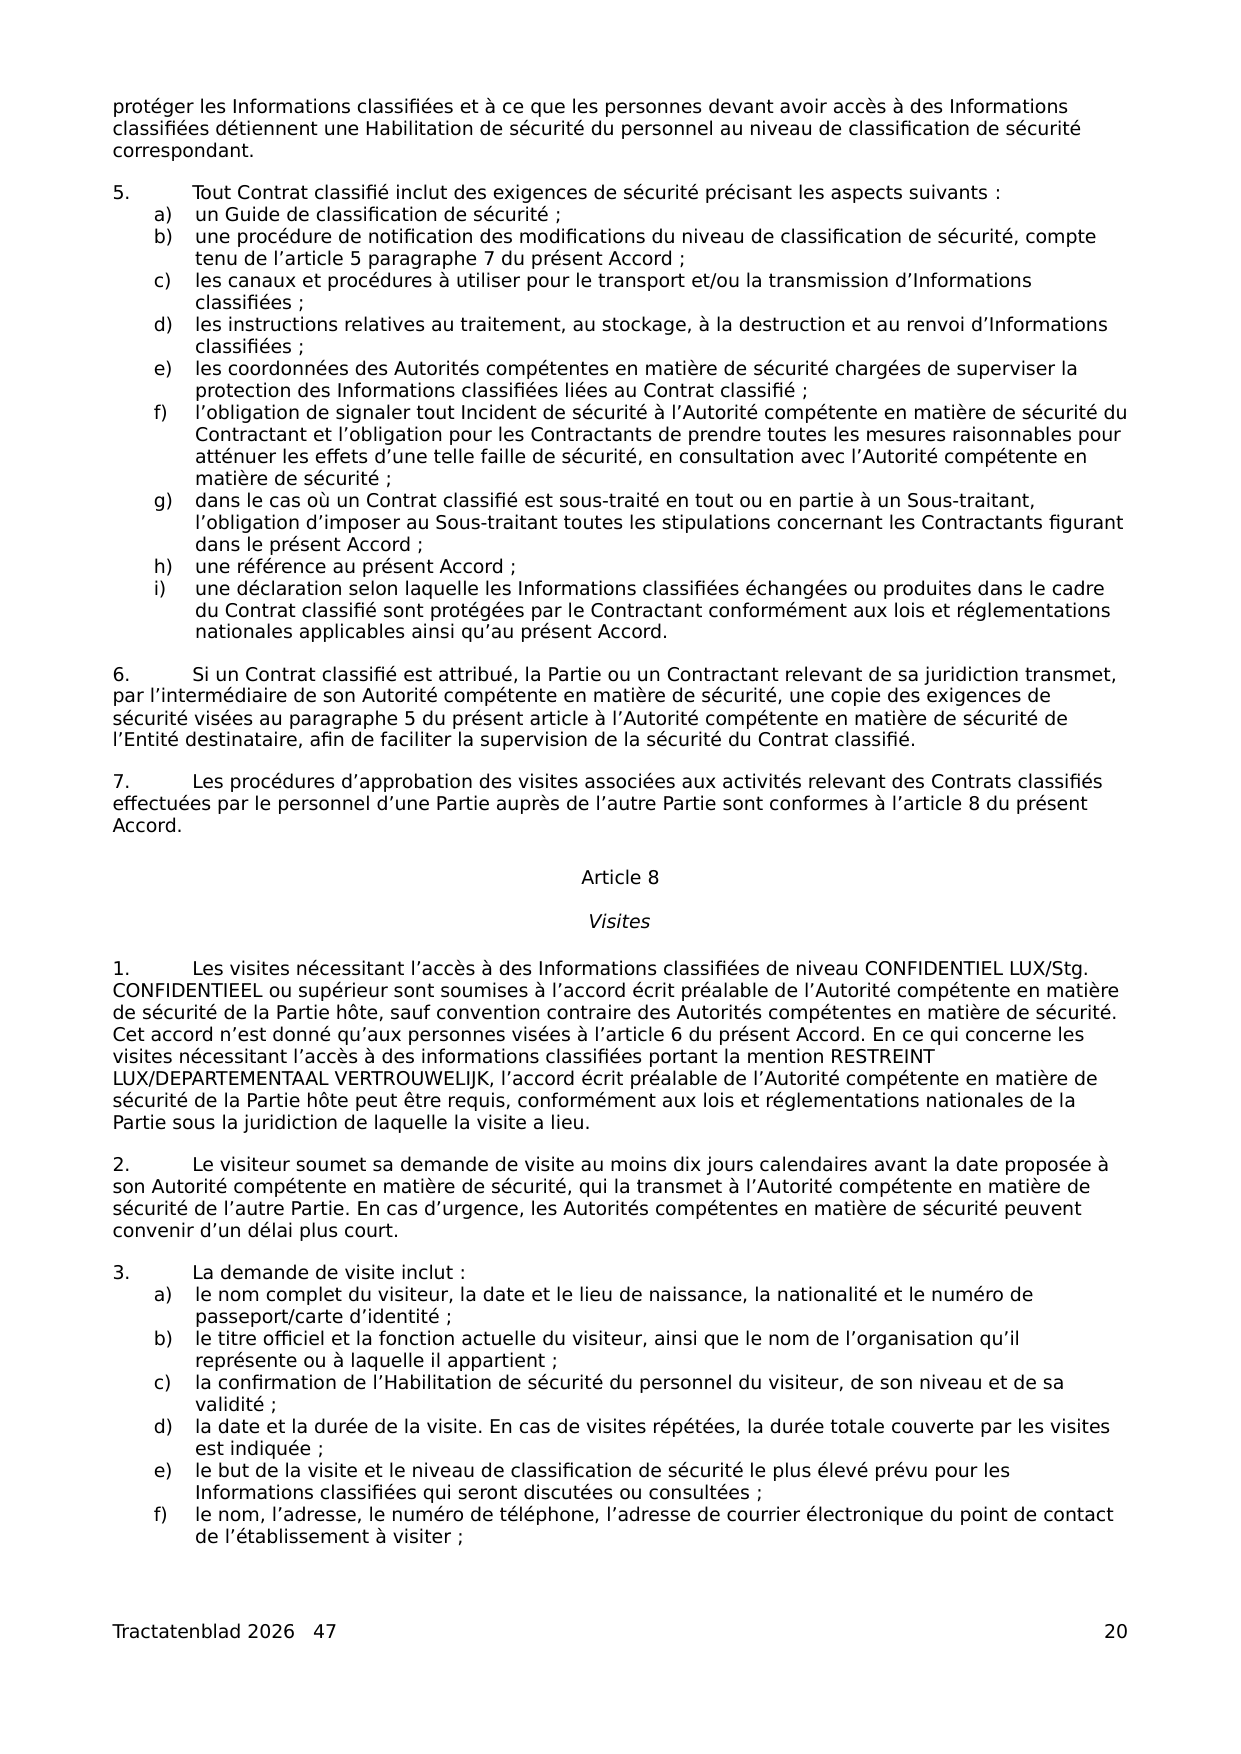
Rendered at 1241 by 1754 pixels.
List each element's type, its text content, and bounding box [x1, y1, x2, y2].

text d) la date et la durée de la visite. En cas de visites répétées, la durée totale couverte par les visites est indiquée ; [153, 1416, 1128, 1460]
text h) une référence au présent Accord ; [153, 556, 1128, 577]
text 7. Les procédures d’approbation des visites associées aux activités relevant des Contrats classifiés effectuées par le personnel d’une Partie auprès de l’autre Partie sont conformes à l’article 8 du présent Accord. [112, 771, 1128, 837]
text a) un Guide de classification de sécurité ; [153, 204, 1128, 226]
text d) les instructions relatives au traitement, au stockage, à la destruction et au renvoi d’Informations classifiées ; [153, 314, 1128, 358]
text 1. Les visites nécessitant l’accès à des Informations classifiées de niveau CONFIDENTIEL LUX/Stg. CONFIDENTIEEL ou supérieur sont soumises à l’accord écrit préalable de l’Autorité compétente en matière de sécurité de la Partie hôte, sauf convention contraire des Autorités compétentes en matière de sécurité. Cet accord n’est donné qu’aux personnes visées à l’article 6 du présent Accord. En ce qui concerne les visites nécessitant l’accès à des informations classifiées portant la mention RESTREINT LUX/DEPARTEMENTAAL VERTROUWELIJK, l’accord écrit préalable de l’Autorité compétente en matière de sécurité de la Partie hôte peut être requis, conformément aux lois et réglementations nationales de la Partie sous la juridiction de laquelle la visite a lieu. [112, 958, 1128, 1134]
text 5. Tout Contrat classifié inclut des exigences de sécurité précisant les aspects suivants : [112, 182, 1128, 204]
text e) le but de la visite et le niveau de classification de sécurité le plus élevé prévu pour les Informations classifiées qui seront discutées ou consultées ; [153, 1460, 1128, 1504]
text b) une procédure de notification des modifications du niveau de classification de sécurité, compte tenu de l’article 5 paragraphe 7 du présent Accord ; [153, 226, 1128, 270]
text 2. Le visiteur soumet sa demande de visite au moins dix jours calendaires avant la date proposée à son Autorité compétente en matière de sécurité, qui la transmet à l’Autorité compétente en matière de sécurité de l’autre Partie. En cas d’urgence, les Autorités compétentes en matière de sécurité peuvent convenir d’un délai plus court. [112, 1154, 1128, 1242]
subtitle Article 8 Visites [112, 867, 1128, 933]
text a) le nom complet du visiteur, la date et le lieu de naissance, la nationalité et le numéro de passeport/carte d’identité ; [153, 1284, 1128, 1328]
text f) le nom, l’adresse, le numéro de téléphone, l’adresse de courrier électronique du point de contact de l’établissement à visiter ; [153, 1504, 1128, 1548]
text c) la confirmation de l’Habilitation de sécurité du personnel du visiteur, de son niveau et de sa validité ; [153, 1372, 1128, 1416]
text i) une déclaration selon laquelle les Informations classifiées échangées ou produites dans le cadre du Contrat classifié sont protégées par le Contractant conformément aux lois et réglementations nationales applicables ainsi qu’au présent Accord. [153, 577, 1128, 643]
text 3. La demande de visite inclut : [112, 1262, 1128, 1284]
text f) l’obligation de signaler tout Incident de sécurité à l’Autorité compétente en matière de sécurité du Contractant et l’obligation pour les Contractants de prendre toutes les mesures raisonnables pour atténuer les effets d’une telle faille de sécurité, en consultation avec l’Autorité compétente en matière de sécurité ; [153, 402, 1128, 489]
text c) les canaux et procédures à utiliser pour le transport et/ou la transmission d’Informations classifiées ; [153, 270, 1128, 314]
text b) le titre officiel et la fonction actuelle du visiteur, ainsi que le nom de l’organisation qu’il représente ou à laquelle il appartient ; [153, 1328, 1128, 1372]
text protéger les Informations classifiées et à ce que les personnes devant avoir accès à des Informations classifiées détiennent une Habilitation de sécurité du personnel au niveau de classification de sécurité correspondant. [112, 96, 1128, 162]
text g) dans le cas où un Contrat classifié est sous-traité en tout ou en partie à un Sous-traitant, l’obligation d’imposer au Sous-traitant toutes les stipulations concernant les Contractants figurant dans le présent Accord ; [153, 489, 1128, 556]
text e) les coordonnées des Autorités compétentes en matière de sécurité chargées de superviser la protection des Informations classifiées liées au Contrat classifié ; [153, 358, 1128, 402]
text 6. Si un Contrat classifié est attribué, la Partie ou un Contractant relevant de sa juridiction transmet, par l’intermédiaire de son Autorité compétente en matière de sécurité, une copie des exigences de sécurité visées au paragraphe 5 du présent article à l’Autorité compétente en matière de sécurité de l’Entité destinataire, afin de faciliter la supervision de la sécurité du Contrat classifié. [112, 663, 1128, 751]
